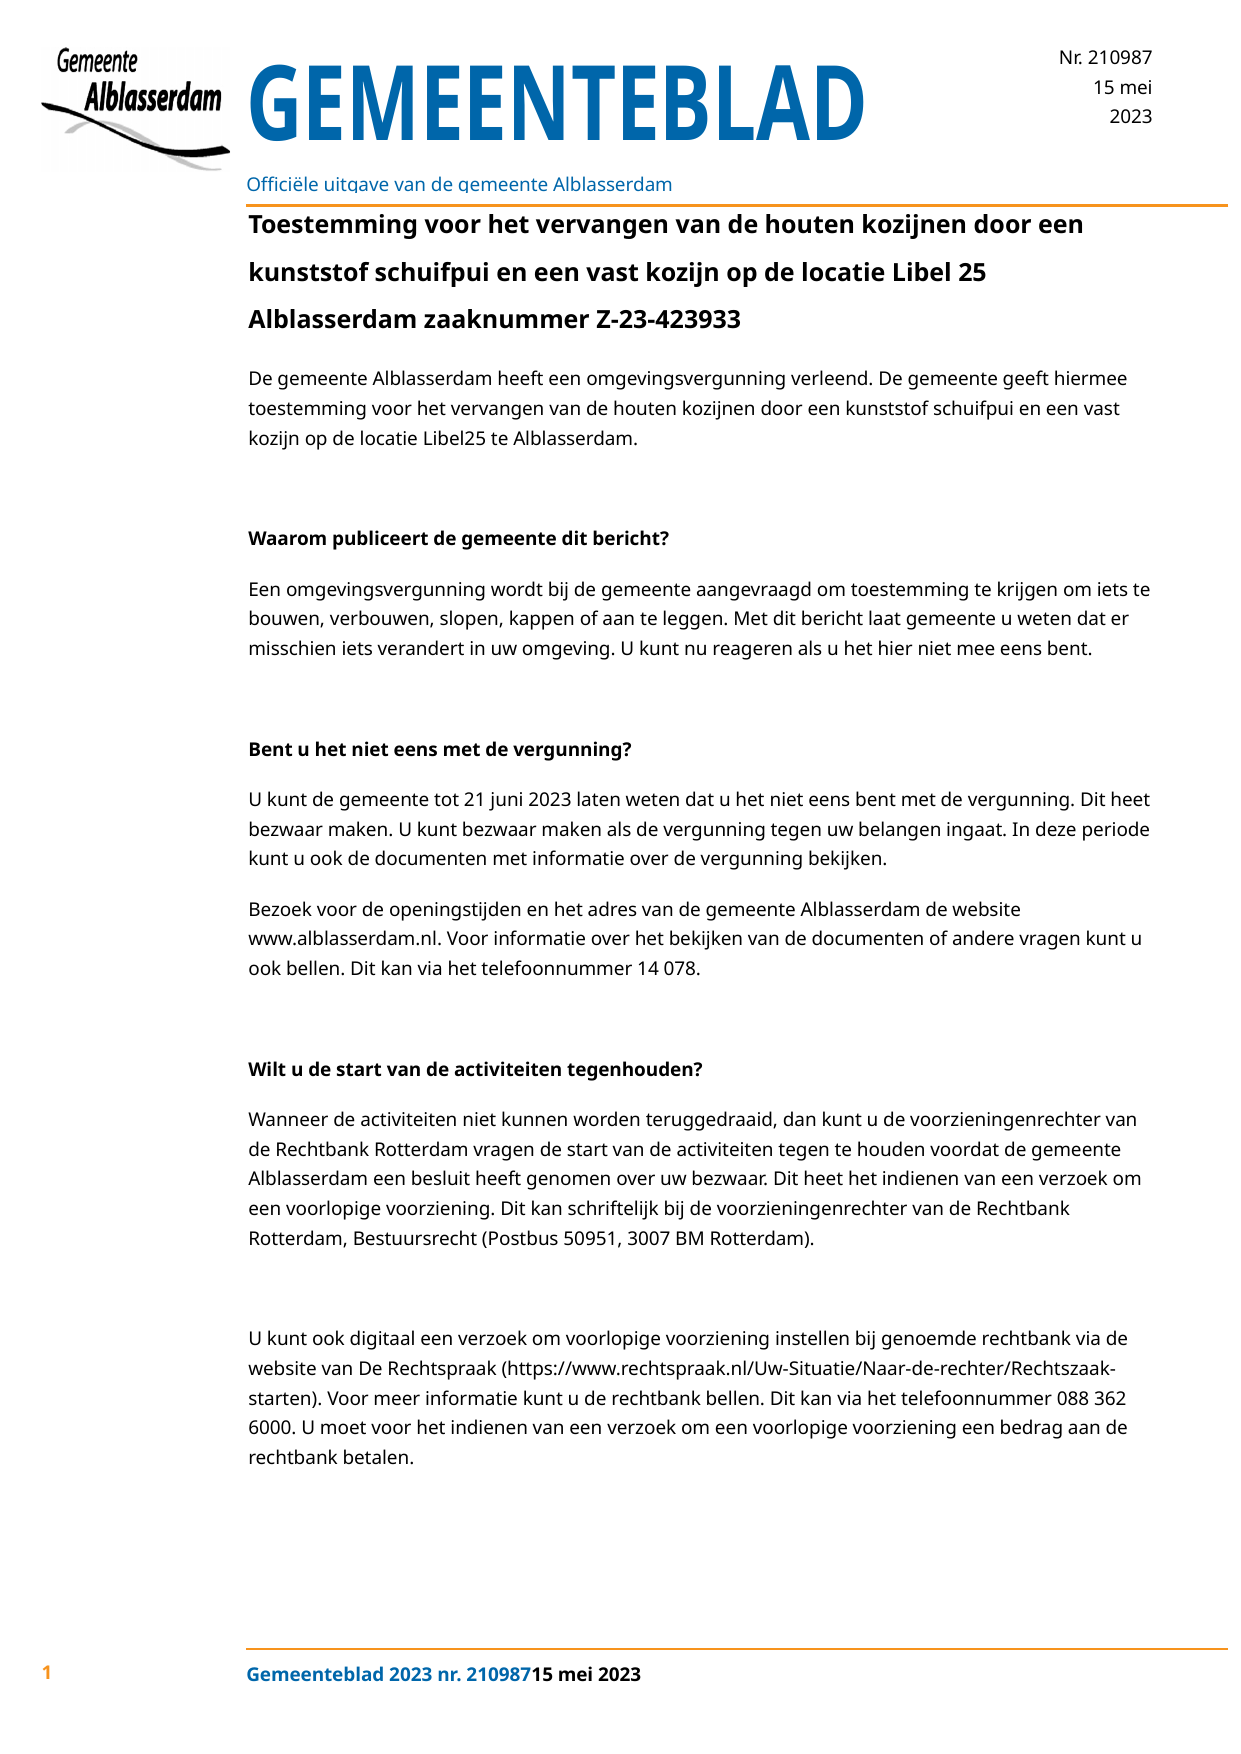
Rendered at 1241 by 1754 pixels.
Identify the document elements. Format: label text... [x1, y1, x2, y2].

text Toestemming voor het vervangen van de houten kozijnen door een kunststof schuifpui en een vast kozijn op de locatie Libel 25 Alblasserdam zaaknummer Z-23-423933 [248, 207, 1152, 336]
text Wilt u de start van de activiteiten tegenhouden? [248, 1056, 1152, 1082]
text Bezoek voor de openingstijden en het adres van de gemeente Alblasserdam de website www.alblasserdam.nl. Voor informatie over het bekijken van de documenten of andere vragen kunt u ook bellen. Dit kan via het telefoonnummer 14 078. [248, 896, 1152, 981]
text Een omgevingsvergunning wordt bij de gemeente aangevraagd om toestemming te krijgen om iets te bouwen, verbouwen, slopen, kappen of aan te leggen. Met dit bericht laat gemeente u weten dat er misschien iets verandert in uw omgeving. U kunt nu reageren als u het hier niet mee eens bent. [248, 576, 1152, 661]
picture [41, 47, 231, 172]
text Waarom publiceert de gemeente dit bericht? [248, 526, 1152, 551]
text U kunt de gemeente tot 21 juni 2023 laten weten dat u het niet eens bent met de vergunning. Dit heet bezwaar maken. U kunt bezwaar maken als de vergunning tegen uw belangen ingaat. In deze periode kunt u ook de documenten met informatie over de vergunning bekijken. [248, 786, 1152, 871]
text U kunt ook digitaal een verzoek om voorlopige voorziening instellen bij genoemde rechtbank via de website van De Rechtspraak (https://www.rechtspraak.nl/Uw-Situatie/Naar-de-rechter/Rechtszaak-starten). Voor meer informatie kunt u de rechtbank bellen. Dit kan via het telefoonnummer 088 362 6000. U moet voor het indienen van een verzoek om een voorlopige voorziening een bedrag aan de rechtbank betalen. [248, 1326, 1152, 1469]
text Bent u het niet eens met de vergunning? [248, 736, 1152, 762]
text Wanneer de activiteiten niet kunnen worden teruggedraaid, dan kunt u de voorzieningenrechter van de Rechtbank Rotterdam vragen de start van de activiteiten tegen te houden voordat de gemeente Alblasserdam een besluit heeft genomen over uw bezwaar. Dit heet het indienen van een verzoek om een voorlopige voorziening. Dit kan schriftelijk bij de voorzieningenrechter van de Rechtbank Rotterdam, Bestuursrecht (Postbus 50951, 3007 BM Rotterdam). [248, 1106, 1152, 1250]
text De gemeente Alblasserdam heeft een omgevingsvergunning verleend. De gemeente geeft hiermee toestemming voor het vervangen van de houten kozijnen door een kunststof schuifpui en een vast kozijn op de locatie Libel25 te Alblasserdam. [248, 366, 1152, 450]
